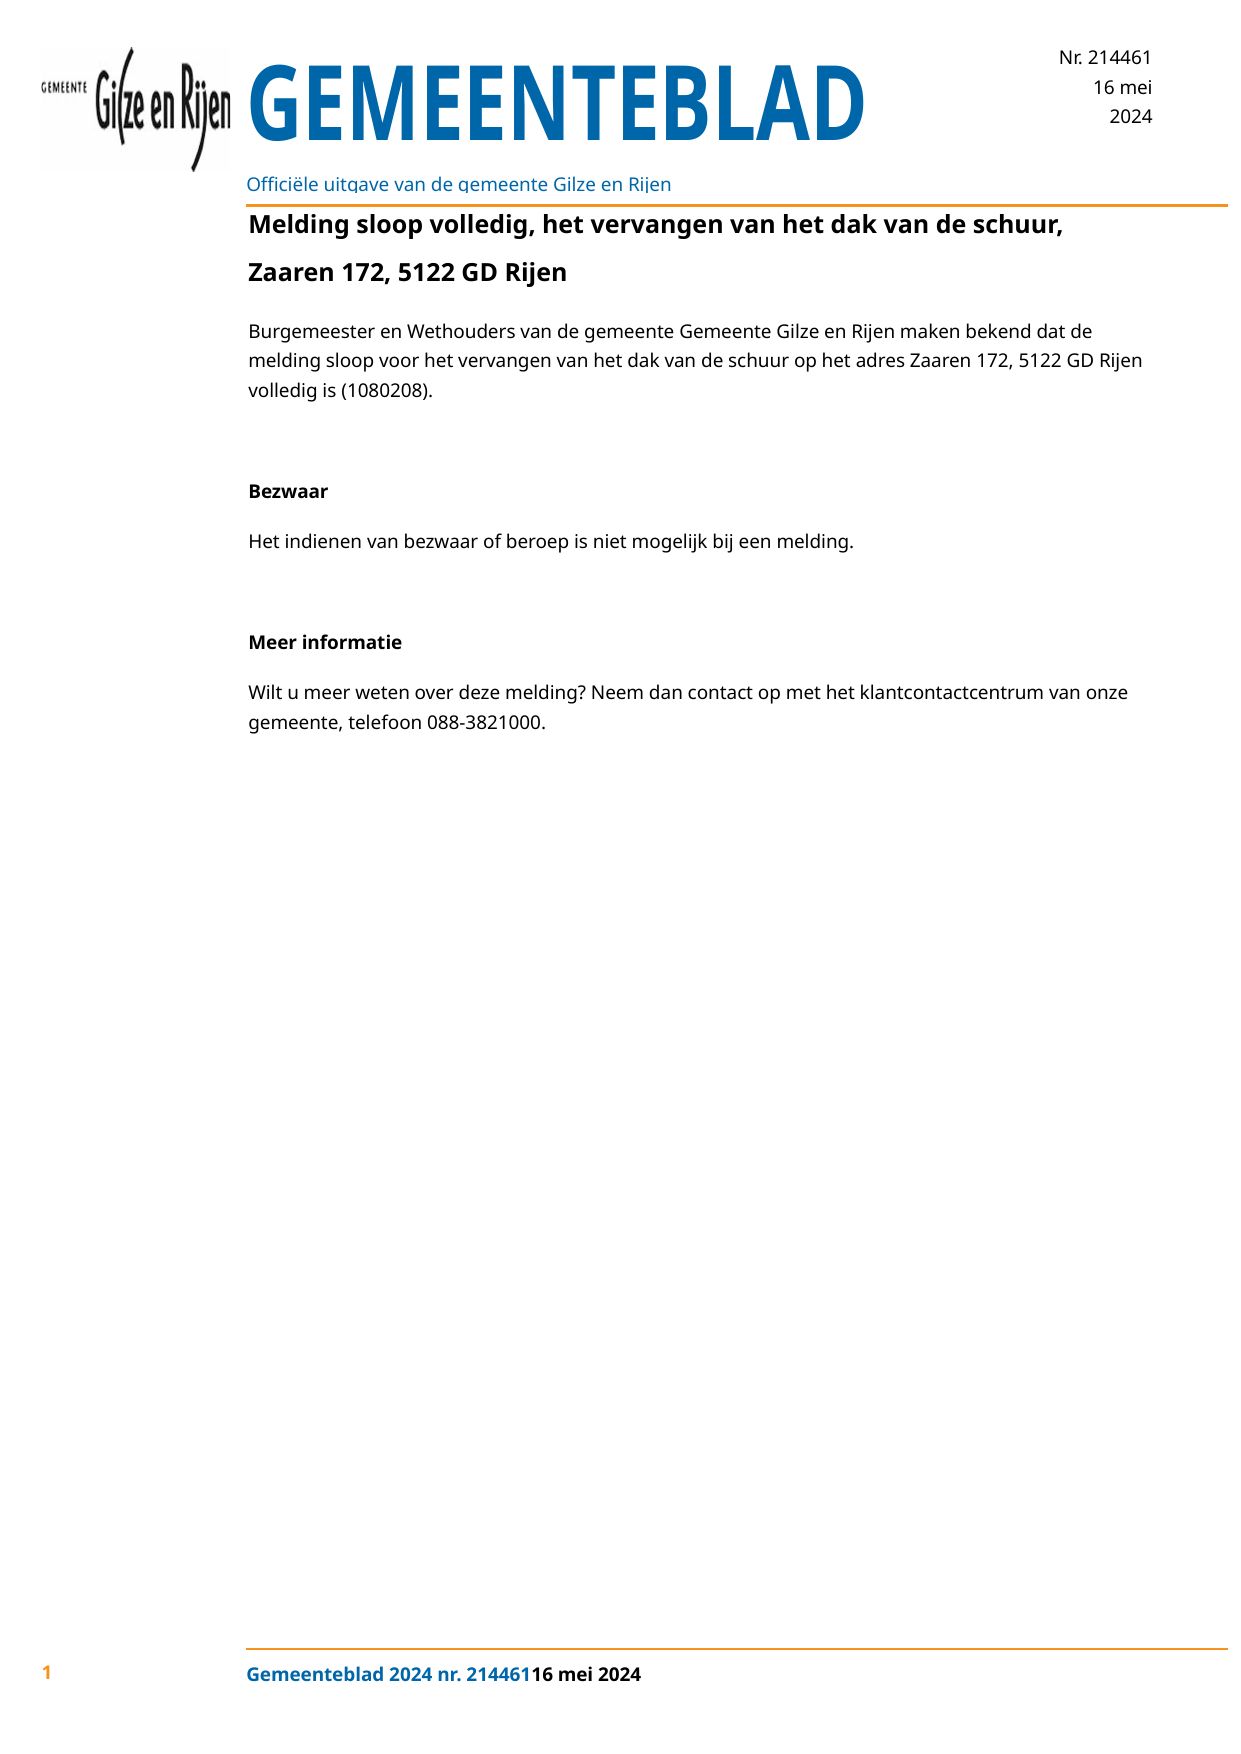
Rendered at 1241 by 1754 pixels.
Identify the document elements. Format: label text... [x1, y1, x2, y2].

text Meer informatie [248, 629, 1152, 655]
text Bezwaar [248, 478, 1152, 504]
text Het indienen van bezwaar of beroep is niet mogelijk bij een melding. [248, 528, 1152, 554]
text Wilt u meer weten over deze melding? Neem dan contact op met het klantcontactcentrum van onze gemeente, telefoon 088-3821000. [248, 679, 1152, 735]
text Burgemeester en Wethouders van de gemeente Gemeente Gilze en Rijen maken bekend dat de melding sloop voor het vervangen van het dak van de schuur op het adres Zaaren 172, 5122 GD Rijen volledig is (1080208). [248, 318, 1152, 403]
picture [41, 47, 231, 172]
text Melding sloop volledig, het vervangen van het dak van de schuur, Zaaren 172, 5122 GD Rijen [248, 207, 1152, 288]
